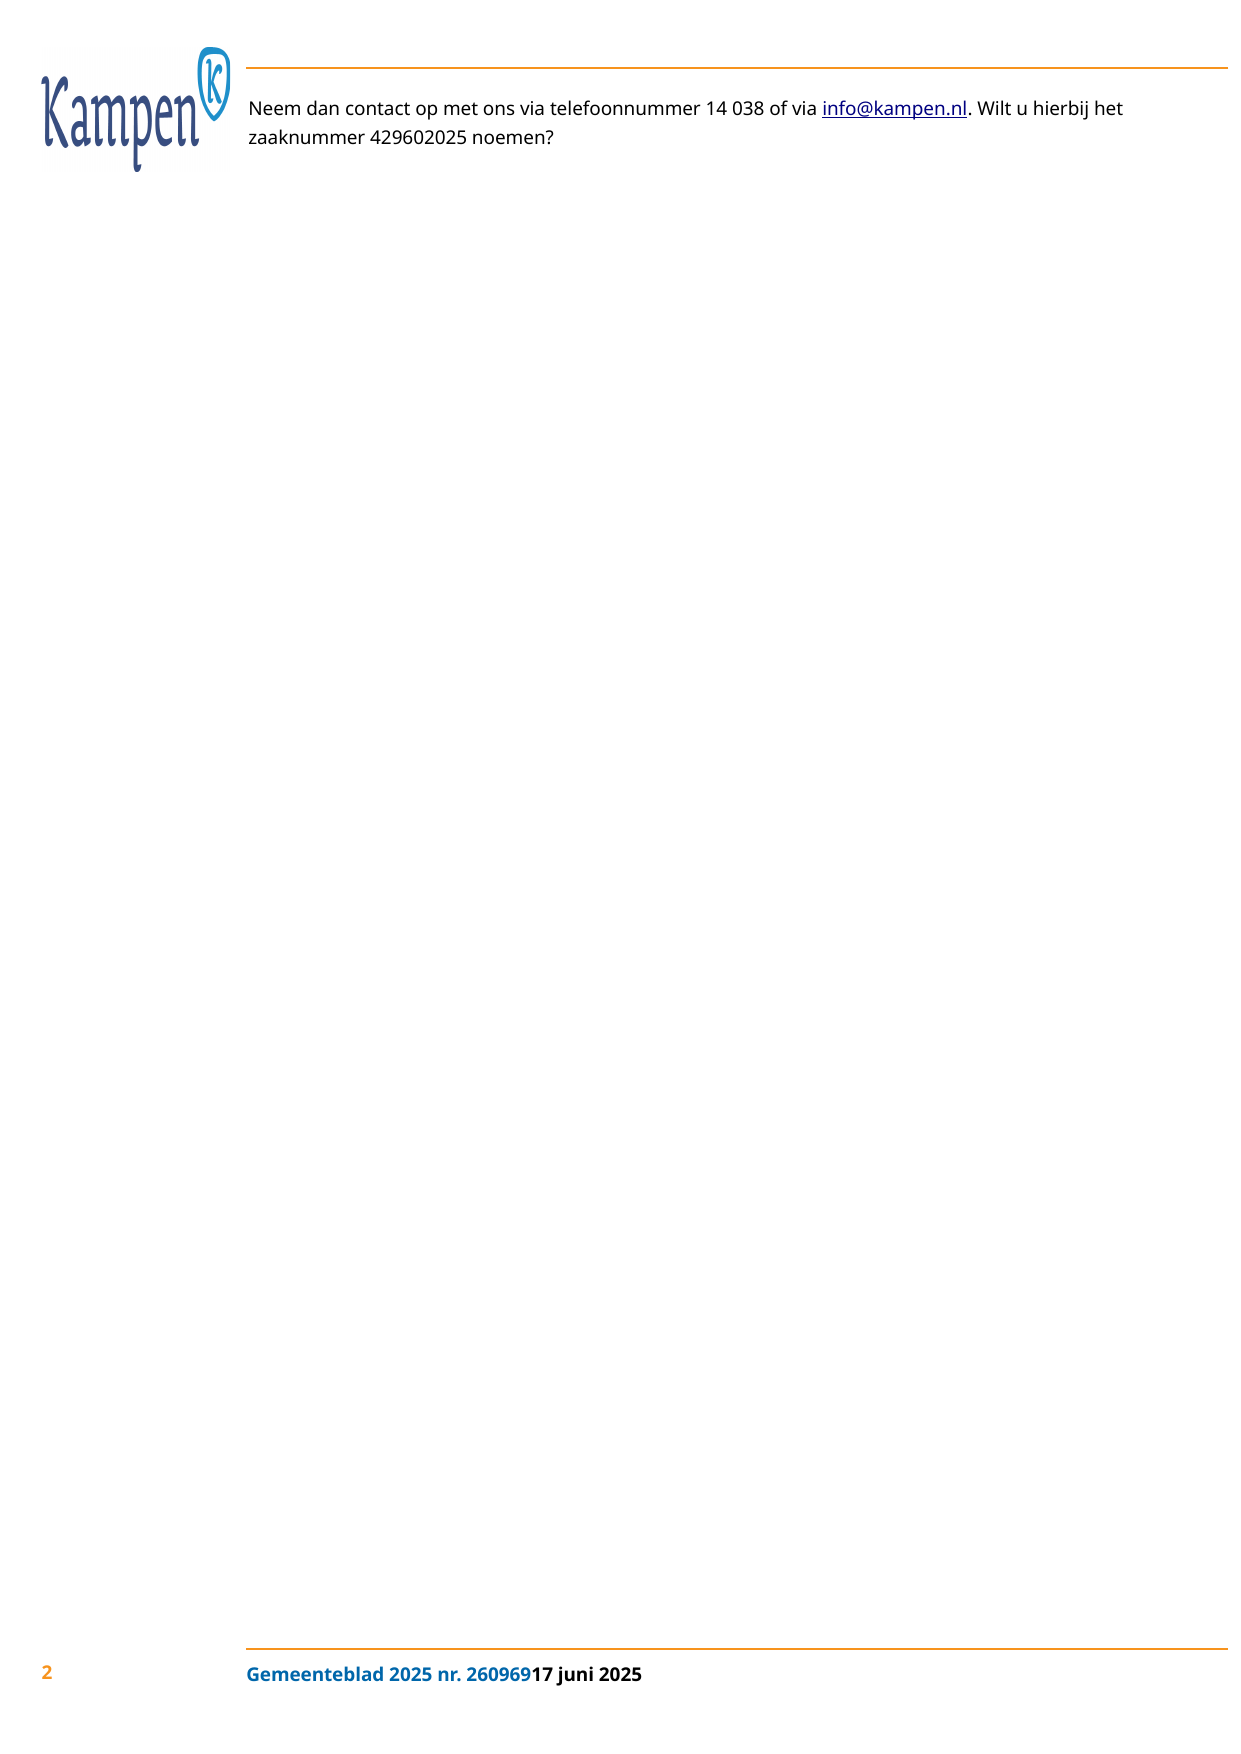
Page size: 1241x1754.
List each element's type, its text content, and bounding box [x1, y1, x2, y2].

picture [41, 47, 231, 172]
text Neem dan contact op met ons via telefoonnummer 14 038 of via info@kampen.nl. Wilt u hierbij het zaaknummer 429602025 noemen? [248, 95, 1152, 150]
